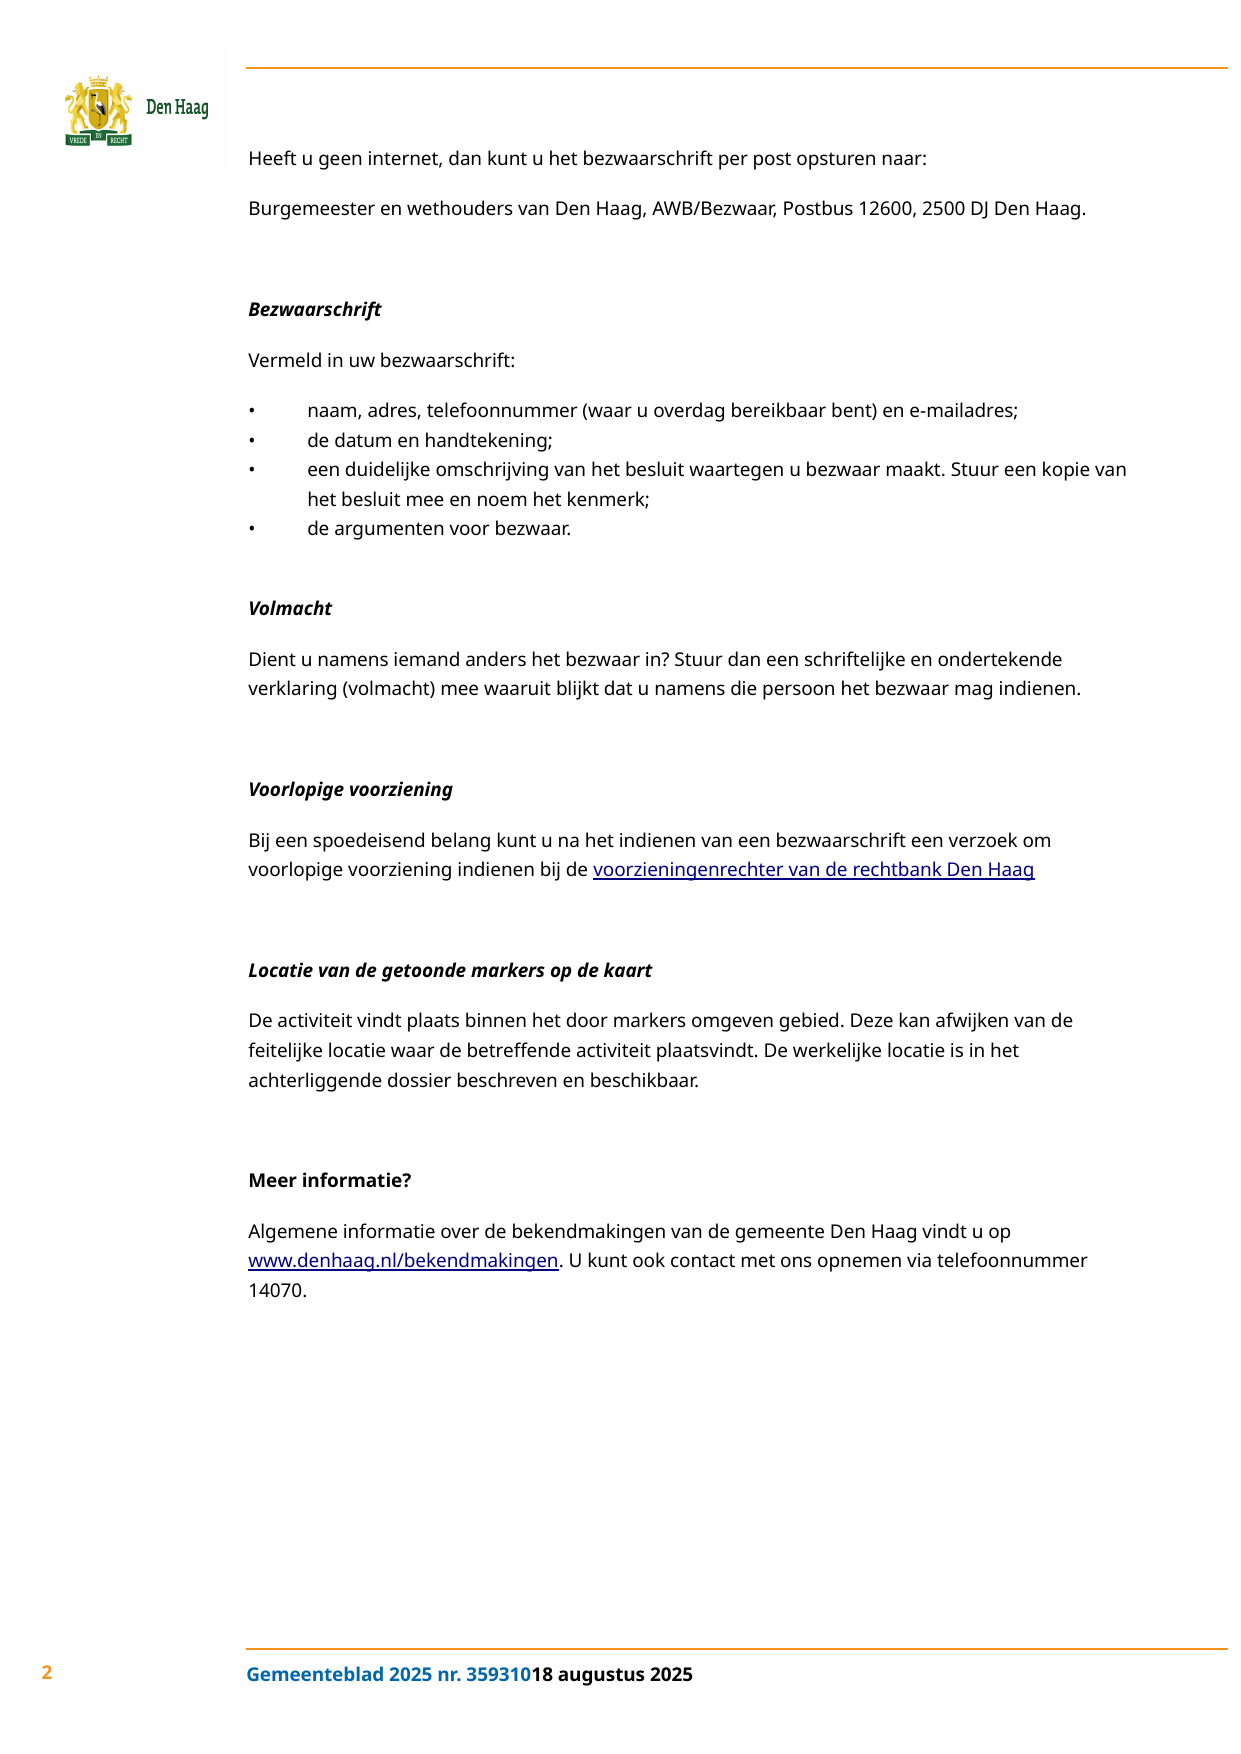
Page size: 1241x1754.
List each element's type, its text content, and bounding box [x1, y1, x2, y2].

text Bezwaarschrift [248, 296, 1152, 322]
text Bij een spoedeisend belang kunt u na het indienen van een bezwaarschrift een verzoek om voorlopige voorziening indienen bij de voorzieningenrechter van de rechtbank Den Haag [248, 827, 1152, 882]
text Vermeld in uw bezwaarschrift: [248, 347, 1152, 373]
text Burgemeester en wethouders van Den Haag, AWB/Bezwaar, Postbus 12600, 2500 DJ Den Haag. [248, 196, 1152, 221]
list naam, adres, telefoonnummer (waar u overdag bereikbaar bent) en e-mailadres; [248, 397, 1152, 423]
text Algemene informatie over de bekendmakingen van de gemeente Den Haag vindt u op www.denhaag.nl/bekendmakingen. U kunt ook contact met ons opnemen via telefoonnummer 14070. [248, 1218, 1152, 1303]
list de datum en handtekening; [248, 427, 1152, 453]
text De activiteit vindt plaats binnen het door markers omgeven gebied. Deze kan afwijken van de feitelijke locatie waar de betreffende activiteit plaatsvindt. De werkelijke locatie is in het achterliggende dossier beschreven en beschikbaar. [248, 1008, 1152, 1093]
text Locatie van de getoonde markers op de kaart [248, 957, 1152, 983]
list een duidelijke omschrijving van het besluit waartegen u bezwaar maakt. Stuur een kopie van het besluit mee en noem het kenmerk; [248, 456, 1152, 512]
text Heeft u geen internet, dan kunt u het bezwaarschrift per post opsturen naar: [248, 145, 1152, 171]
text Dient u namens iemand anders het bezwaar in? Stuur dan een schriftelijke en ondertekende verklaring (volmacht) mee waaruit blijkt dat u namens die persoon het bezwaar mag indienen. [248, 646, 1152, 701]
text Volmacht [248, 596, 1152, 621]
text Meer informatie? [248, 1168, 1152, 1193]
picture [41, 47, 231, 172]
text Voorlopige voorziening [248, 776, 1152, 802]
list de argumenten voor bezwaar. [248, 516, 1152, 541]
